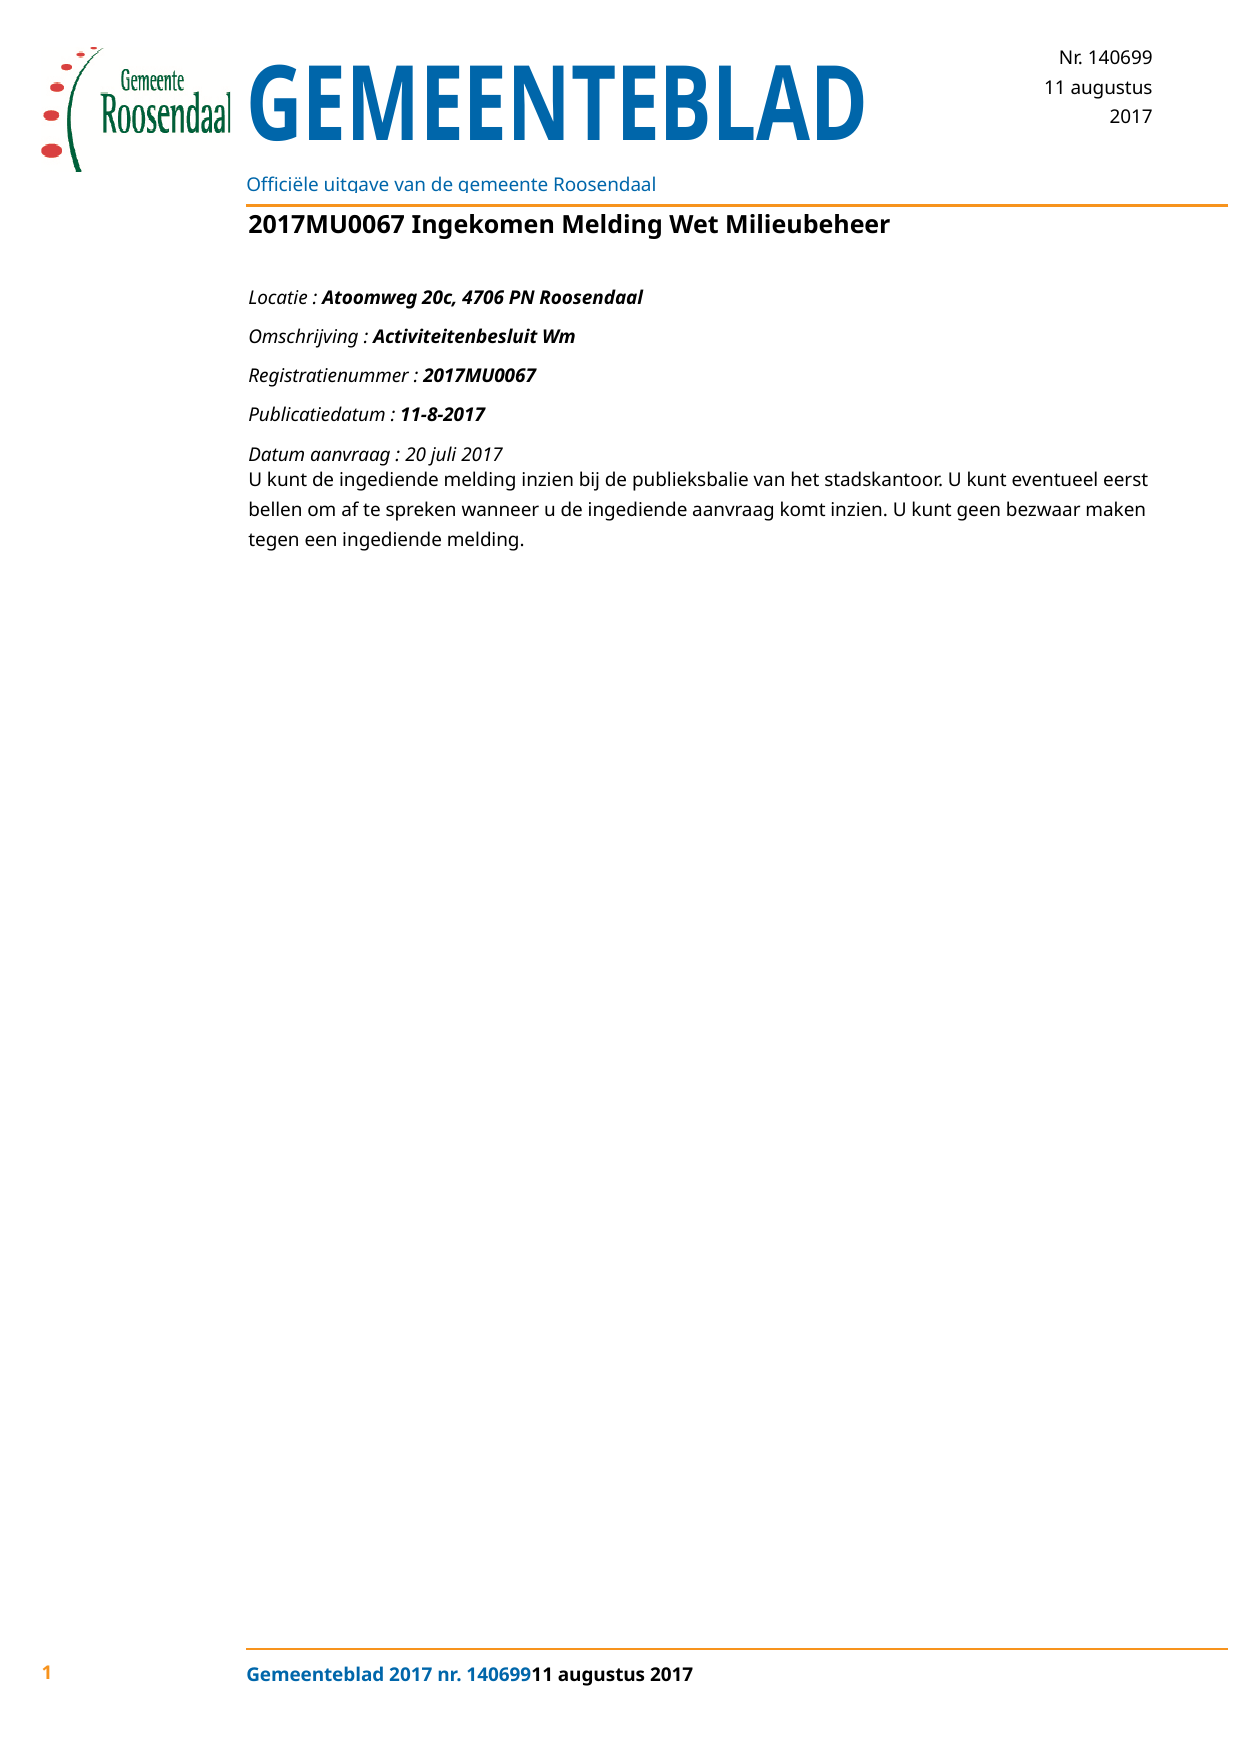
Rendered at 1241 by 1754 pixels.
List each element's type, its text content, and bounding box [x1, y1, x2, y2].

picture [41, 47, 231, 172]
text Publicatiedatum : 11-8-2017 [248, 402, 1152, 427]
text U kunt de ingediende melding inzien bij de publieksbalie van het stadskantoor. U kunt eventueel eerst bellen om af te spreken wanneer u de ingediende aanvraag komt inzien. U kunt geen bezwaar maken tegen een ingediende melding. [248, 467, 1152, 552]
text 2017MU0067 Ingekomen Melding Wet Milieubeheer [248, 207, 1152, 241]
text Datum aanvraag : 20 juli 2017 [248, 441, 1152, 467]
text Omschrijving : Activiteitenbesluit Wm [248, 323, 1152, 349]
text Locatie : Atoomweg 20c, 4706 PN Roosendaal [248, 284, 1152, 309]
text Registratienummer : 2017MU0067 [248, 362, 1152, 388]
